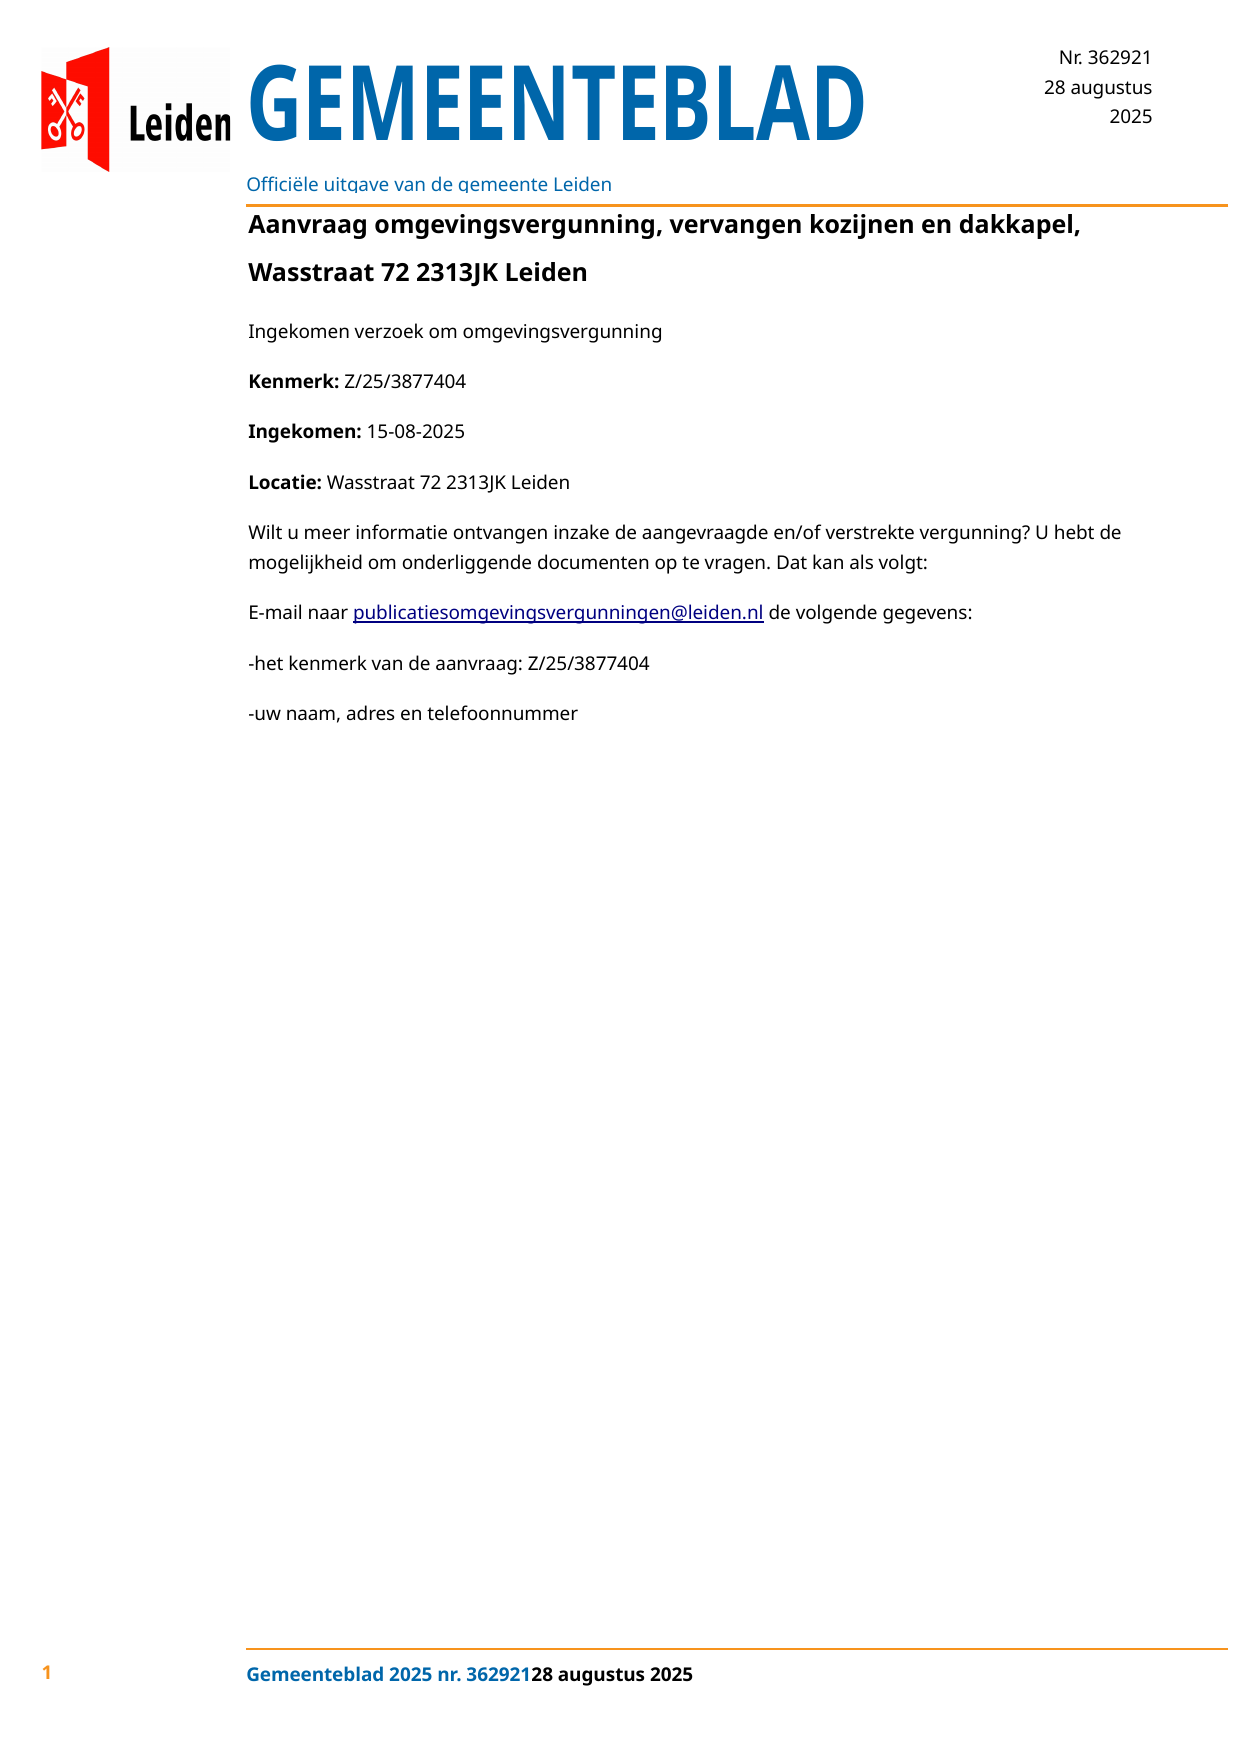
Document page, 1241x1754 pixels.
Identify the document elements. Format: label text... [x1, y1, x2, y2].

text Ingekomen: 15-08-2025 [248, 419, 1152, 444]
text -uw naam, adres en telefoonnummer [248, 700, 1152, 726]
text E-mail naar publicatiesomgevingsvergunningen@leiden.nl de volgende gegevens: [248, 599, 1152, 625]
picture [41, 47, 231, 172]
text Aanvraag omgevingsvergunning, vervangen kozijnen en dakkapel, Wasstraat 72 2313JK Leiden [248, 207, 1152, 288]
text Wilt u meer informatie ontvangen inzake de aangevraagde en/of verstrekte vergunning? U hebt de mogelijkheid om onderliggende documenten op te vragen. Dat kan als volgt: [248, 519, 1152, 575]
text -het kenmerk van de aanvraag: Z/25/3877404 [248, 650, 1152, 676]
text Ingekomen verzoek om omgevingsvergunning [248, 318, 1152, 344]
text Kenmerk: Z/25/3877404 [248, 368, 1152, 394]
text Locatie: Wasstraat 72 2313JK Leiden [248, 469, 1152, 495]
